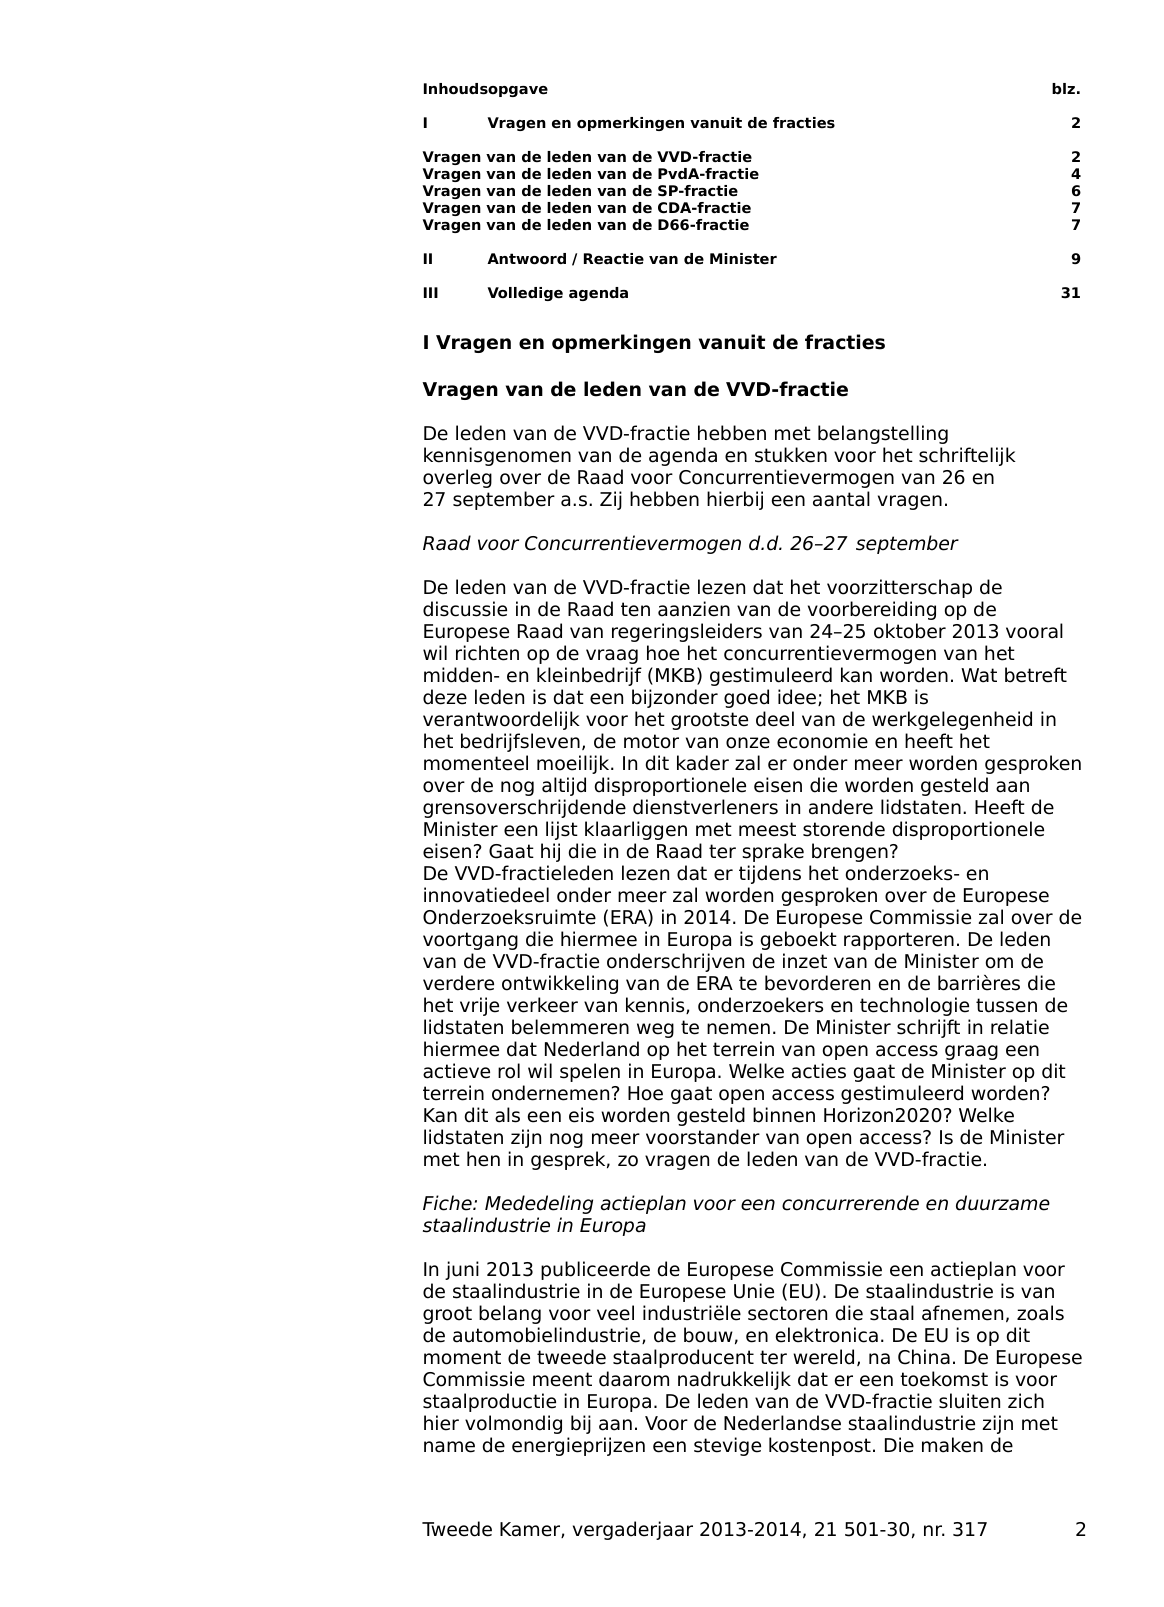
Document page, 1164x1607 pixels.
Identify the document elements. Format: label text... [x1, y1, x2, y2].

table_cell Antwoord / Reactie van de Minister [481, 251, 1013, 268]
table_cell [481, 132, 1013, 149]
table_cell [481, 98, 1013, 115]
table_cell Vragen van de leden van de D66-fractie [422, 217, 1013, 234]
table_cell 7 [1013, 200, 1087, 217]
table_cell Vragen van de leden van de VVD-fractie [422, 149, 1013, 166]
table_cell Vragen en opmerkingen vanuit de fracties [481, 115, 1013, 132]
table_cell Vragen van de leden van de CDA-fractie [422, 200, 1013, 217]
table_cell 4 [1013, 166, 1087, 183]
table_cell 7 [1013, 217, 1087, 234]
table_cell 6 [1013, 183, 1087, 200]
table_cell [422, 268, 481, 285]
table_cell III [422, 285, 481, 302]
table_cell [1013, 98, 1087, 115]
subtitle Vragen van de leden van de VVD-fractie [422, 379, 1087, 401]
table_cell 2 [1013, 115, 1087, 132]
subtitle I Vragen en opmerkingen vanuit de fracties [422, 332, 1087, 354]
text De VVD-fractieleden lezen dat er tijdens het onderzoeks- en innovatiedeel onder meer zal worden gesproken over de Europese Onderzoeksruimte (ERA) in 2014. De Europese Commissie zal over de voortgang die hiermee in Europa is geboekt rapporteren. De leden van de VVD-fractie onderschrijven de inzet van de Minister om de verdere ontwikkeling van de ERA te bevorderen en de barrières die het vrije verkeer van kennis, onderzoekers en technologie tussen de lidstaten belemmeren weg te nemen. De Minister schrijft in relatie hiermee dat Nederland op het terrein van open access graag een actieve rol wil spelen in Europa. Welke acties gaat de Minister op dit terrein ondernemen? Hoe gaat open access gestimuleerd worden? Kan dit als een eis worden gesteld binnen Horizon2020? Welke lidstaten zijn nog meer voorstander van open access? Is de Minister met hen in gesprek, zo vragen de leden van de VVD-fractie. [422, 863, 1087, 1171]
table_cell 2 [1013, 149, 1087, 166]
table_cell [422, 98, 481, 115]
text De leden van de VVD-fractie lezen dat het voorzitterschap de discussie in de Raad ten aanzien van de voorbereiding op de Europese Raad van regeringsleiders van 24–25 oktober 2013 vooral wil richten op de vraag hoe het concurrentievermogen van het midden- en kleinbedrijf (MKB) gestimuleerd kan worden. Wat betreft deze leden is dat een bijzonder goed idee; het MKB is verantwoordelijk voor het grootste deel van de werkgelegenheid in het bedrijfsleven, de motor van onze economie en heeft het momenteel moeilijk. In dit kader zal er onder meer worden gesproken over de nog altijd disproportionele eisen die worden gesteld aan grensoverschrijdende dienstverleners in andere lidstaten. Heeft de Minister een lijst klaarliggen met meest storende disproportionele eisen? Gaat hij die in de Raad ter sprake brengen? [422, 577, 1087, 863]
table_cell I [422, 115, 481, 132]
table_cell Vragen van de leden van de SP-fractie [422, 183, 1013, 200]
table_cell Vragen van de leden van de PvdA-fractie [422, 166, 1013, 183]
table_header blz. [1013, 81, 1087, 98]
subtitle Raad voor Concurrentievermogen d.d. 26–27 september [422, 533, 1087, 555]
text In juni 2013 publiceerde de Europese Commissie een actieplan voor de staalindustrie in de Europese Unie (EU). De staalindustrie is van groot belang voor veel industriële sectoren die staal afnemen, zoals de automobielindustrie, de bouw, en elektronica. De EU is op dit moment de tweede staalproducent ter wereld, na China. De Europese Commissie meent daarom nadrukkelijk dat er een toekomst is voor staalproductie in Europa. De leden van de VVD-fractie sluiten zich hier volmondig bij aan. Voor de Nederlandse staalindustrie zijn met name de energieprijzen een stevige kostenpost. Die maken de [422, 1259, 1087, 1457]
table_cell II [422, 251, 481, 268]
table_cell [481, 268, 1013, 285]
table_cell [481, 234, 1013, 251]
table_cell [1013, 268, 1087, 285]
table_cell [422, 234, 481, 251]
table_header Inhoudsopgave [422, 81, 1013, 98]
table_cell [422, 132, 481, 149]
table_cell Volledige agenda [481, 285, 1013, 302]
table_cell 9 [1013, 251, 1087, 268]
table_cell [1013, 234, 1087, 251]
table_cell 31 [1013, 285, 1087, 302]
subtitle Fiche: Mededeling actieplan voor een concurrerende en duurzame staalindustrie in Europa [422, 1193, 1087, 1237]
table_cell [1013, 132, 1087, 149]
text De leden van de VVD-fractie hebben met belangstelling kennisgenomen van de agenda en stukken voor het schriftelijk overleg over de Raad voor Concurrentievermogen van 26 en 27 september a.s. Zij hebben hierbij een aantal vragen. [422, 423, 1087, 511]
